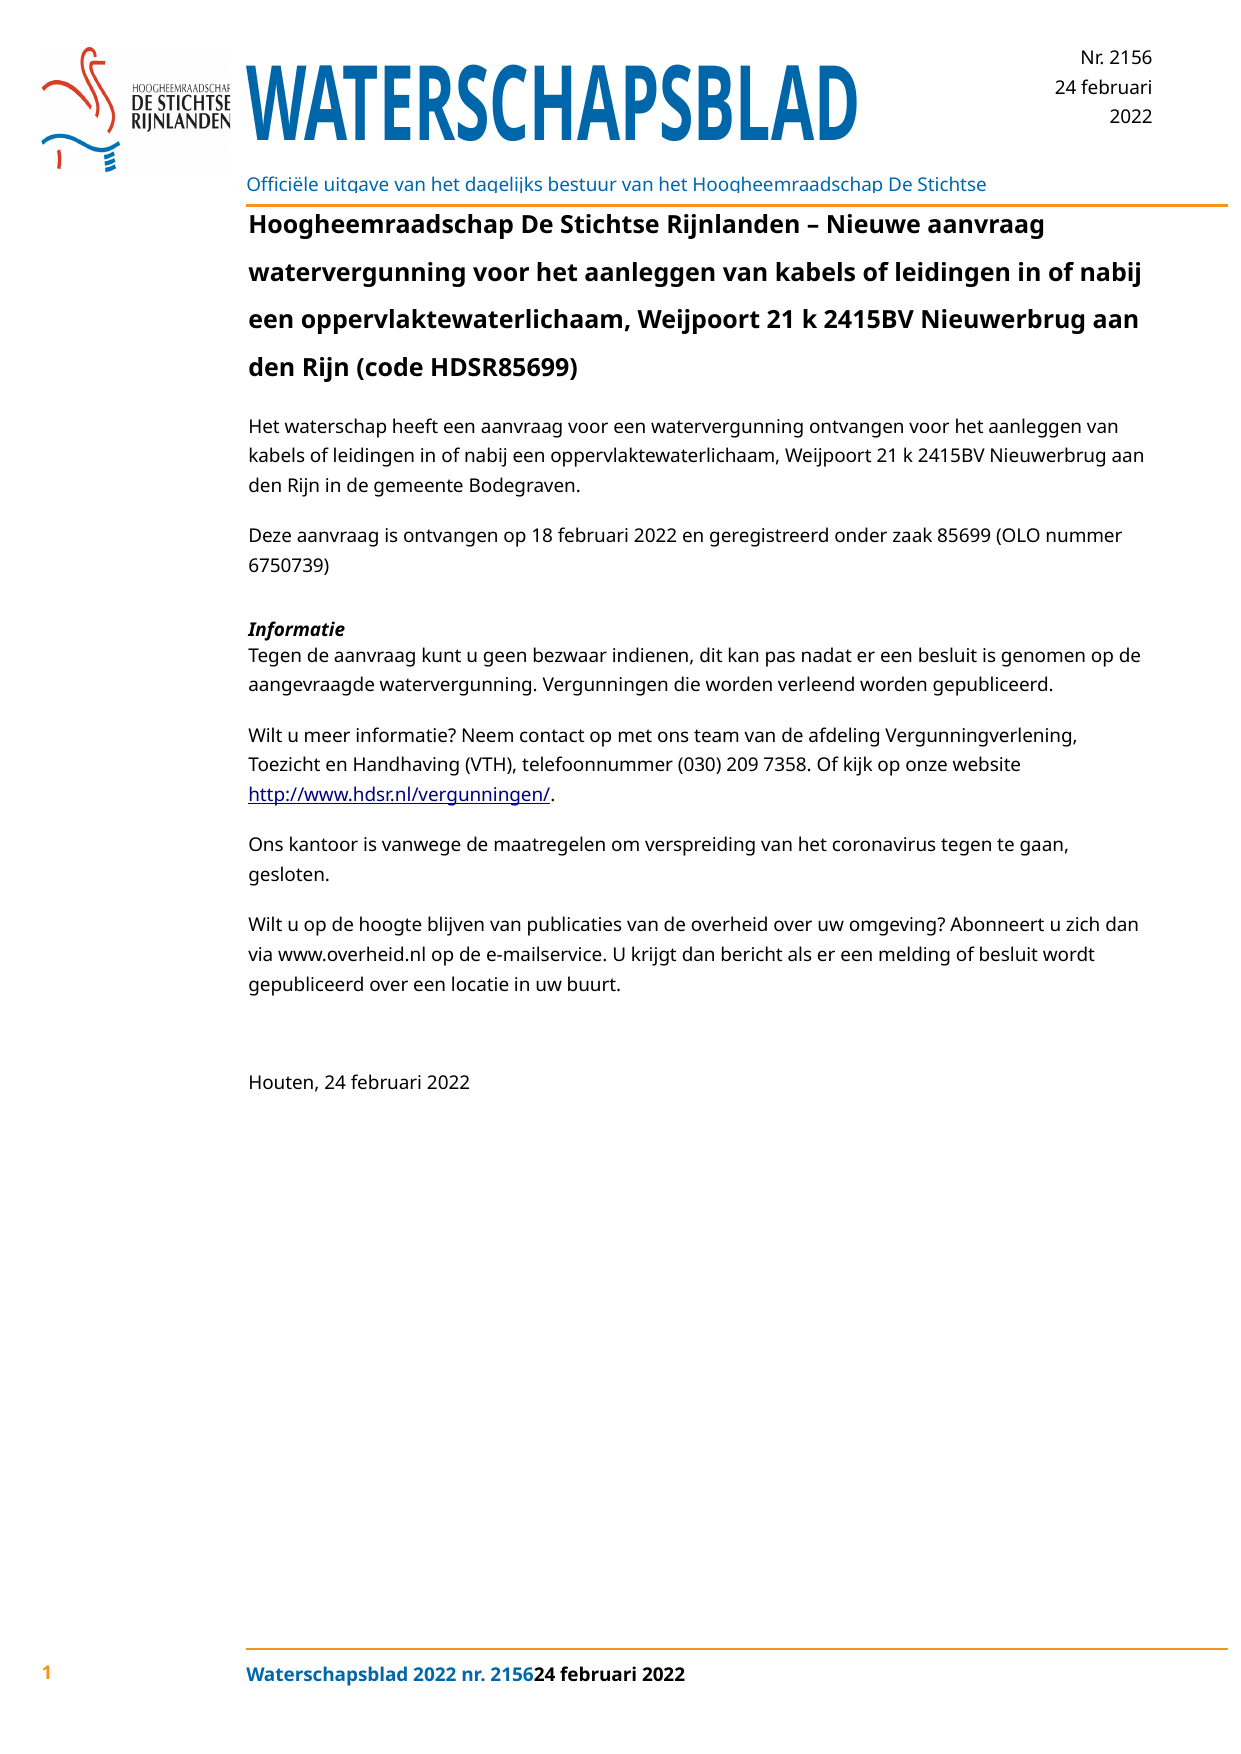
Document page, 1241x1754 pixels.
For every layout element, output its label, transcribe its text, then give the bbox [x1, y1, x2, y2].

text Tegen de aanvraag kunt u geen bezwaar indienen, dit kan pas nadat er een besluit is genomen op de aangevraagde watervergunning. Vergunningen die worden verleend worden gepubliceerd. [248, 642, 1152, 697]
text Wilt u meer informatie? Neem contact op met ons team van de afdeling Vergunningverlening, Toezicht en Handhaving (VTH), telefoonnummer (030) 209 7358. Of kijk op onze website http://www.hdsr.nl/vergunningen/. [248, 722, 1152, 807]
text Wilt u op de hoogte blijven van publicaties van de overheid over uw omgeving? Abonneert u zich dan via www.overheid.nl op de e-mailservice. U krijgt dan bericht als er een melding of besluit wordt gepubliceerd over een locatie in uw buurt. [248, 912, 1152, 996]
text Informatie [248, 616, 1152, 642]
text Het waterschap heeft een aanvraag voor een watervergunning ontvangen voor het aanleggen van kabels of leidingen in of nabij een oppervlaktewaterlichaam, Weijpoort 21 k 2415BV Nieuwerbrug aan den Rijn in de gemeente Bodegraven. [248, 413, 1152, 498]
picture [41, 47, 231, 172]
text Deze aanvraag is ontvangen op 18 februari 2022 en geregistreerd onder zaak 85699 (OLO nummer 6750739) [248, 523, 1152, 578]
text Houten, 24 februari 2022 [248, 1069, 1152, 1095]
text Ons kantoor is vanwege de maatregelen om verspreiding van het coronavirus tegen te gaan, gesloten. [248, 832, 1152, 887]
text Hoogheemraadschap De Stichtse Rijnlanden – Nieuwe aanvraag watervergunning voor het aanleggen van kabels of leidingen in of nabij een oppervlaktewaterlichaam, Weijpoort 21 k 2415BV Nieuwerbrug aan den Rijn (code HDSR85699) [248, 207, 1152, 384]
